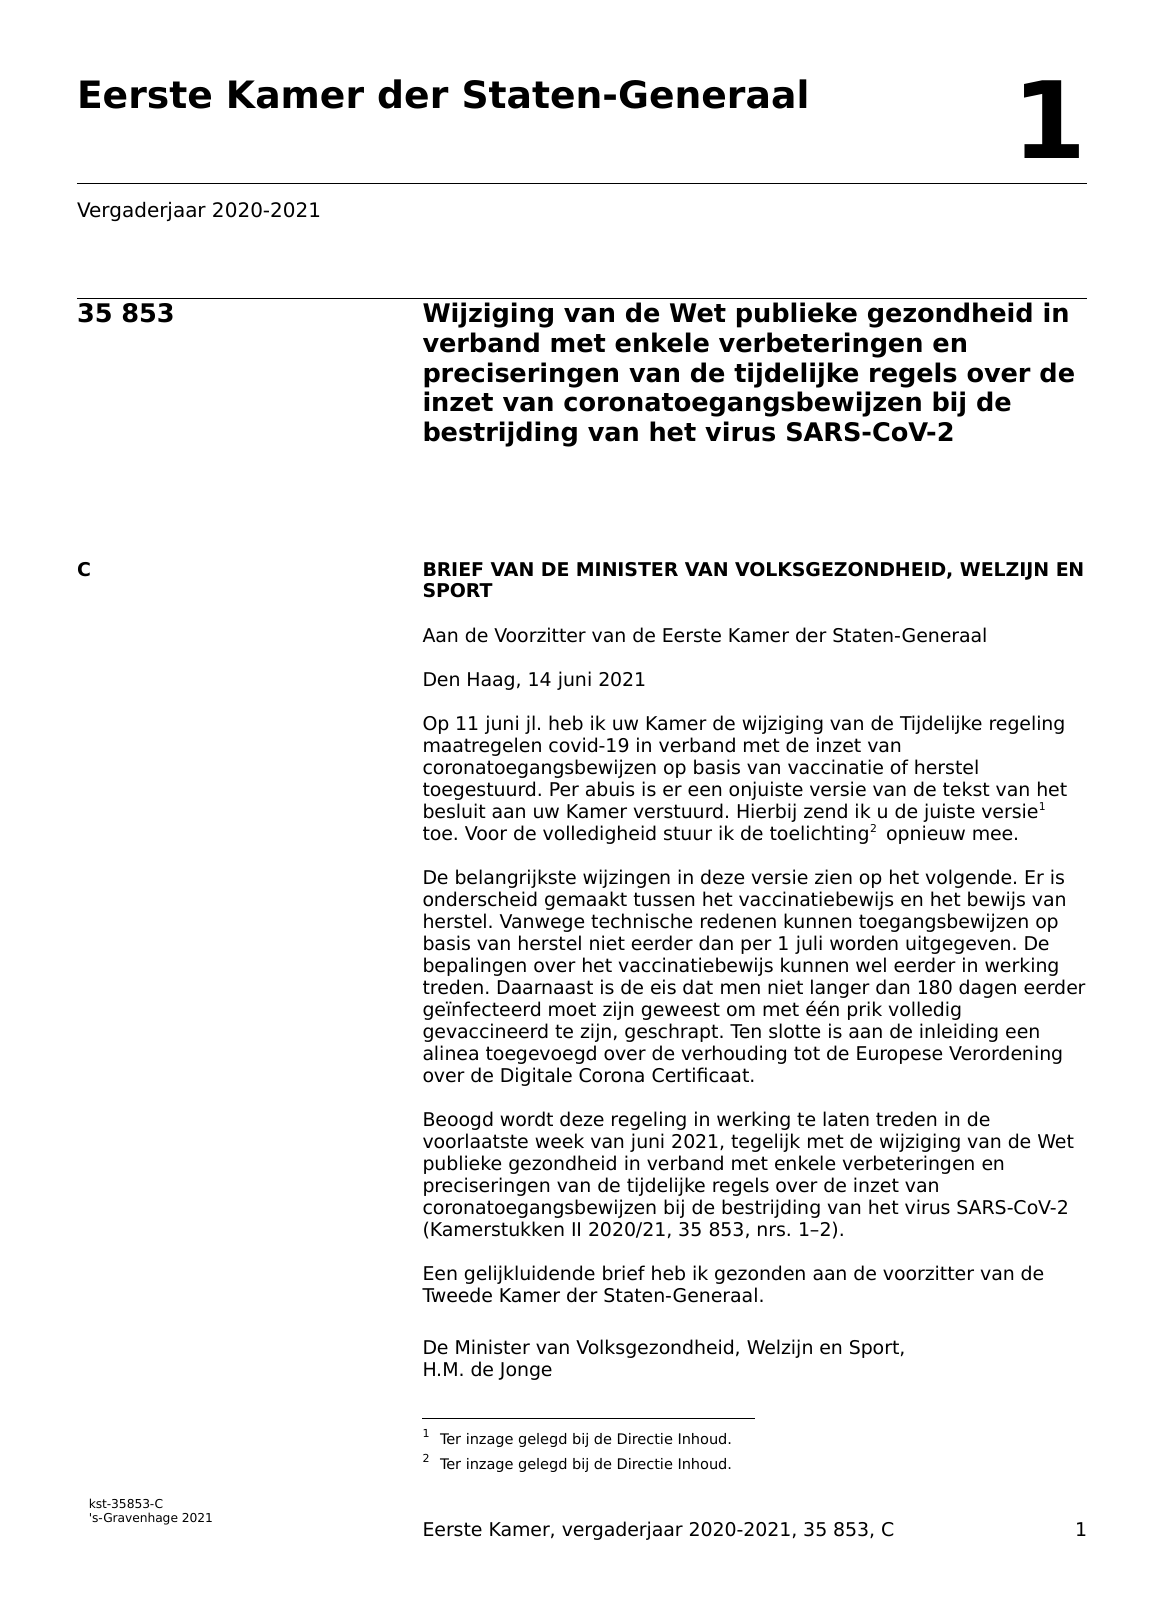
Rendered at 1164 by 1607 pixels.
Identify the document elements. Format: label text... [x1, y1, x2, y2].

text Aan de Voorzitter van de Eerste Kamer der Staten-Generaal [422, 624, 1087, 647]
text Ter inzage gelegd bij de Directie Inhoud. [422, 1452, 1087, 1474]
text Een gelijkluidende brief heb ik gezonden aan de voorzitter van de Tweede Kamer der Staten-Generaal. [422, 1263, 1087, 1307]
table_header 1 [886, 59, 1087, 183]
text Op 11 juni jl. heb ik uw Kamer de wijziging van de Tijdelijke regeling maatregelen covid-19 in verband met de inzet van coronatoegangsbewijzen op basis van vaccinatie of herstel toegestuurd. Per abuis is er een onjuiste versie van de tekst van het besluit aan uw Kamer verstuurd. Hierbij zend ik u de juiste versie toe. Voor de volledigheid stuur ik de toelichting opnieuw mee. [422, 713, 1087, 845]
text kst-35853-C [88, 1497, 323, 1511]
text De Minister van Volksgezondheid, Welzijn en Sport, H.M. de Jonge [422, 1337, 1087, 1381]
text Beoogd wordt deze regeling in werking te laten treden in de voorlaatste week van juni 2021, tegelijk met de wijziging van de Wet publieke gezondheid in verband met enkele verbeteringen en preciseringen van de tijdelijke regels over de inzet van coronatoegangsbewijzen bij de bestrijding van het virus SARS-CoV-2 (Kamerstukken II 2020/21, 35 853, nrs. 1–2). [422, 1109, 1087, 1241]
subtitle C BRIEF VAN DE MINISTER VAN VOLKSGEZONDHEID, WELZIJN EN SPORT [77, 558, 1087, 602]
text 's-Gravenhage 2021 [88, 1511, 323, 1525]
table_header Eerste Kamer der Staten-Generaal [77, 59, 886, 183]
table_cell Vergaderjaar 2020-2021 [77, 184, 1087, 298]
text Den Haag, 14 juni 2021 [422, 669, 1087, 691]
text Ter inzage gelegd bij de Directie Inhoud. [422, 1427, 1087, 1449]
subtitle 35 853 Wijziging van de Wet publieke gezondheid in verband met enkele verbeteringen en preciseringen van de tijdelijke regels over de inzet van coronatoegangsbewijzen bij de bestrijding van het virus SARS-CoV-2 [77, 299, 1087, 447]
text De belangrijkste wijzingen in deze versie zien op het volgende. Er is onderscheid gemaakt tussen het vaccinatiebewijs en het bewijs van herstel. Vanwege technische redenen kunnen toegangsbewijzen op basis van herstel niet eerder dan per 1 juli worden uitgegeven. De bepalingen over het vaccinatiebewijs kunnen wel eerder in werking treden. Daarnaast is de eis dat men niet langer dan 180 dagen eerder geïnfecteerd moet zijn geweest om met één prik volledig gevaccineerd te zijn, geschrapt. Ten slotte is aan de inleiding een alinea toegevoegd over de verhouding tot de Europese Verordening over de Digitale Corona Certificaat. [422, 867, 1087, 1087]
